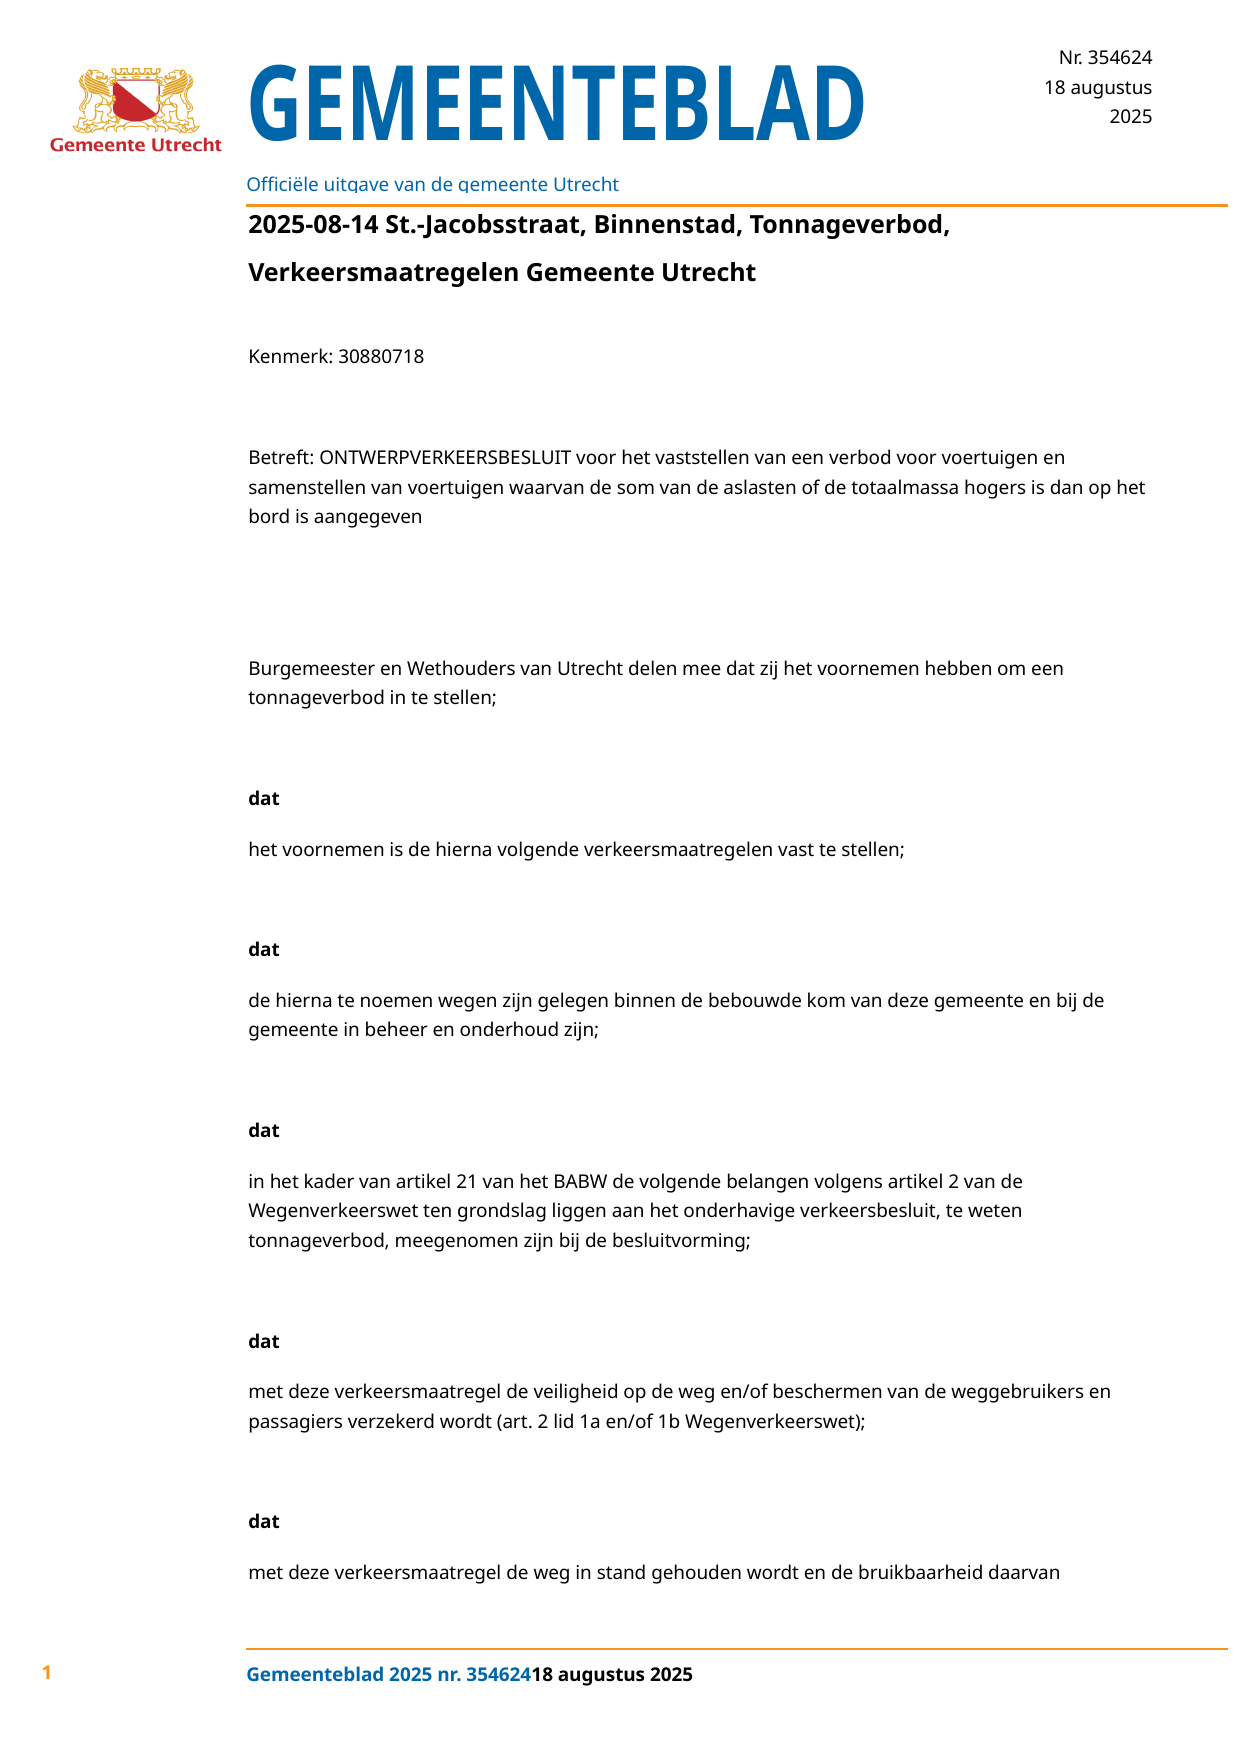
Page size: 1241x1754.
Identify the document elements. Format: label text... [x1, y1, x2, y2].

picture [41, 47, 231, 172]
text met deze verkeersmaatregel de weg in stand gehouden wordt en de bruikbaarheid daarvan [248, 1559, 1152, 1585]
text dat [248, 1509, 1152, 1534]
text het voornemen is de hierna volgende verkeersmaatregelen vast te stellen; [248, 836, 1152, 861]
text Burgemeester en Wethouders van Utrecht delen mee dat zij het voornemen hebben om een tonnageverbod in te stellen; [248, 655, 1152, 710]
text met deze verkeersmaatregel de veiligheid op de weg en/of beschermen van de weggebruikers en passagiers verzekerd wordt (art. 2 lid 1a en/of 1b Wegenverkeerswet); [248, 1378, 1152, 1433]
text 2025-08-14 St.-Jacobsstraat, Binnenstad, Tonnageverbod, Verkeersmaatregelen Gemeente Utrecht [248, 207, 1152, 288]
text dat [248, 1117, 1152, 1143]
text dat [248, 1328, 1152, 1353]
text dat [248, 937, 1152, 962]
text in het kader van artikel 21 van het BABW de volgende belangen volgens artikel 2 van de Wegenverkeerswet ten grondslag liggen aan het onderhavige verkeersbesluit, te weten tonnageverbod, meegenomen zijn bij de besluitvorming; [248, 1168, 1152, 1253]
text Betreft: ONTWERPVERKEERSBESLUIT voor het vaststellen van een verbod voor voertuigen en samenstellen van voertuigen waarvan de som van de aslasten of de totaalmassa hogers is dan op het bord is aangegeven [248, 444, 1152, 529]
text dat [248, 785, 1152, 811]
text de hierna te noemen wegen zijn gelegen binnen de bebouwde kom van deze gemeente en bij de gemeente in beheer en onderhoud zijn; [248, 987, 1152, 1042]
text Kenmerk: 30880718 [248, 344, 1152, 369]
